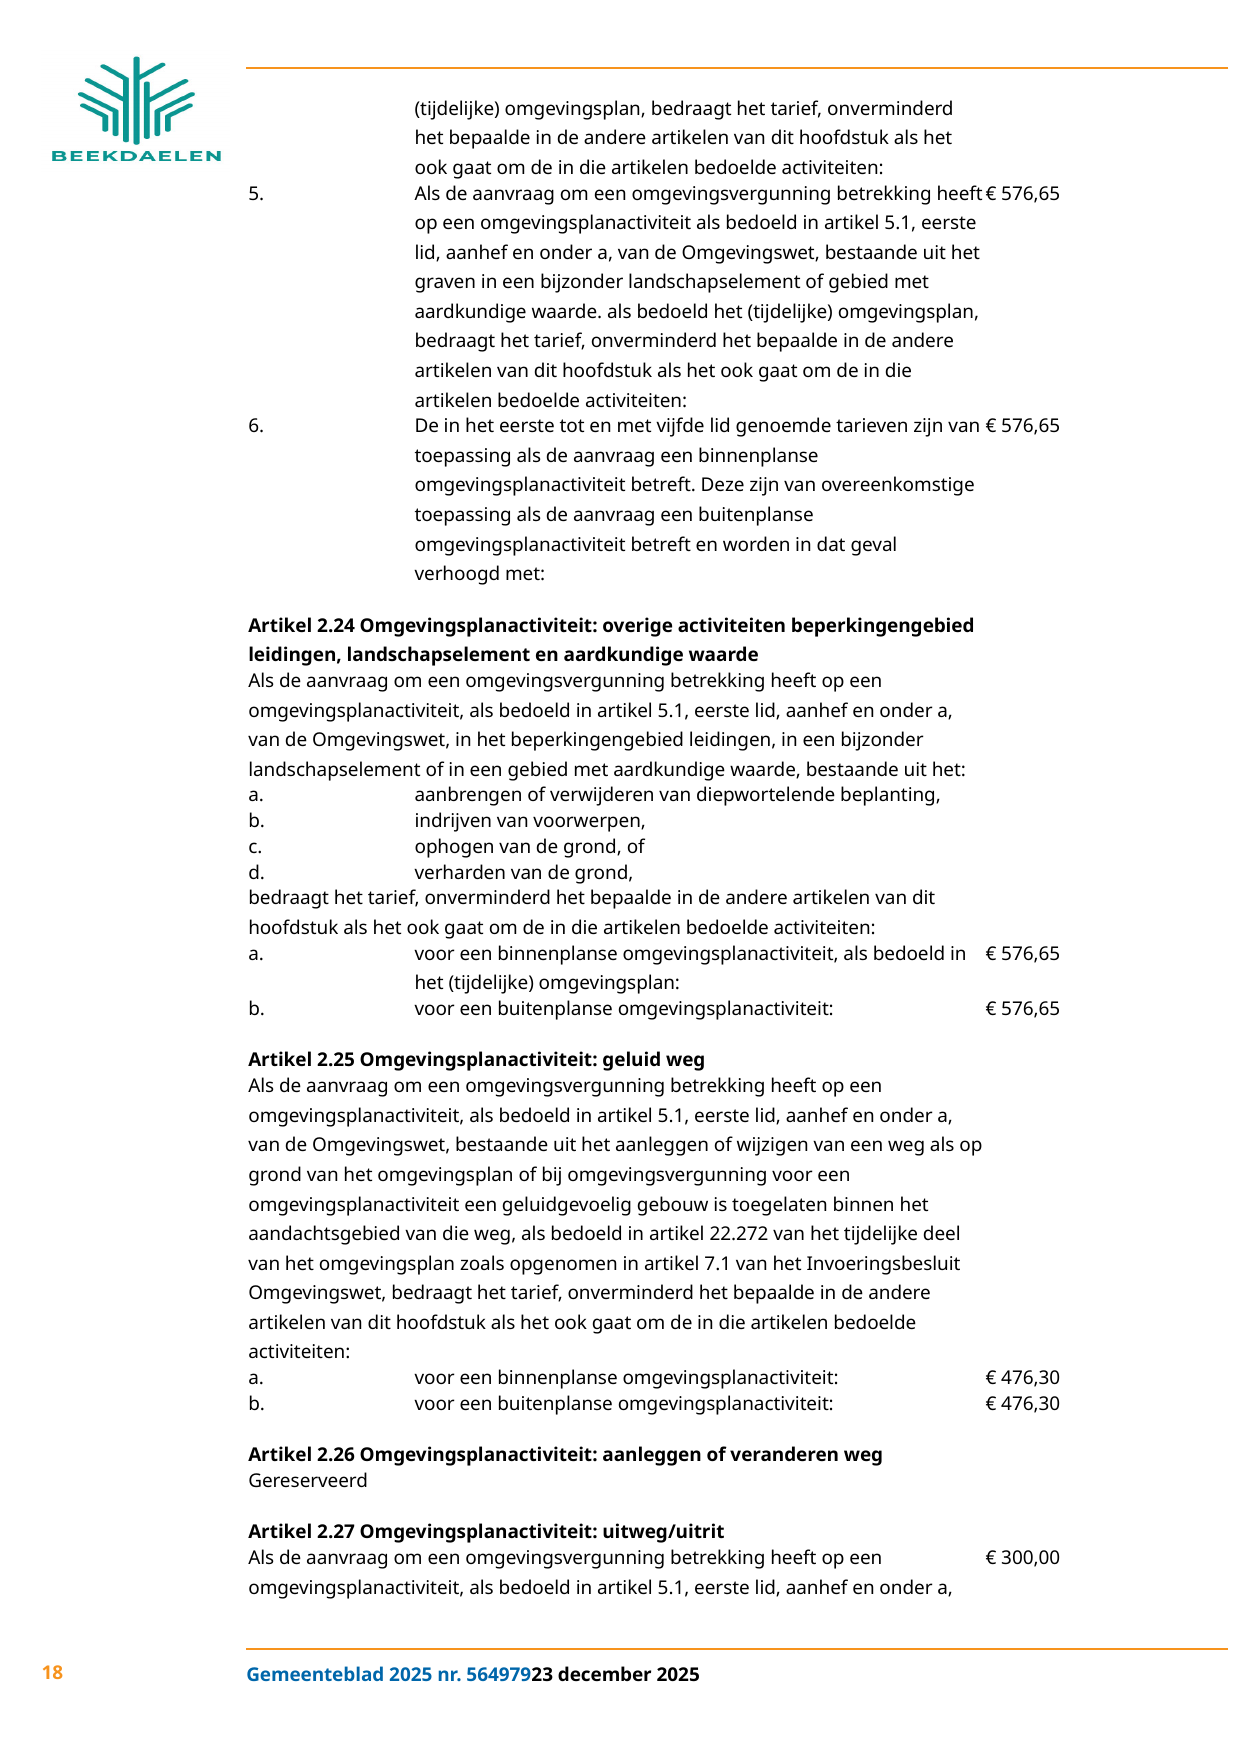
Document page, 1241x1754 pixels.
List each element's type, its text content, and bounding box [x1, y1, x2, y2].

table_cell a. [248, 940, 414, 995]
table_cell verharden van de grond, [414, 859, 985, 884]
table_cell € 576,65 [985, 995, 1152, 1021]
table_cell b. [248, 1390, 414, 1416]
table_cell € 576,65 [985, 180, 1152, 412]
table_cell [985, 667, 1152, 782]
table_cell € 576,65 [985, 413, 1152, 586]
table_cell € 576,65 [985, 940, 1152, 995]
table_cell voor een buitenplanse omgevingsplanactiviteit: [414, 1390, 985, 1416]
table_cell indrijven van voorwerpen, [414, 808, 985, 833]
table_cell Als de aanvraag om een omgevingsvergunning betrekking heeft op een omgevingsplanactiviteit, als bedoeld in artikel 5.1, eerste lid, aanhef en onder a, [248, 1545, 985, 1600]
table_cell Artikel 2.24 Omgevingsplanactiviteit: overige activiteiten beperkingengebied leidingen, landschapselement en aardkundige waarde [248, 612, 985, 667]
table_cell c. [248, 833, 414, 859]
table_cell [985, 833, 1152, 859]
table_cell Als de aanvraag om een omgevingsvergunning betrekking heeft op een omgevingsplanactiviteit, als bedoeld in artikel 5.1, eerste lid, aanhef en onder a, van de Omgevingswet, bestaande uit het aanleggen of wijzigen van een weg als op grond van het omgevingsplan of bij omgevingsvergunning voor een omgevingsplanactiviteit een geluidgevoelig gebouw is toegelaten binnen het aandachtsgebied van die weg, als bedoeld in artikel 22.272 van het tijdelijke deel van het omgevingsplan zoals opgenomen in artikel 7.1 van het Invoeringsbesluit Omgevingswet, bedraagt het tarief, onverminderd het bepaalde in de andere artikelen van dit hoofdstuk als het ook gaat om de in die artikelen bedoelde activiteiten: [248, 1073, 985, 1364]
table_cell [248, 586, 1152, 612]
table_cell 5. [248, 180, 414, 412]
table_cell voor een buitenplanse omgevingsplanactiviteit: [414, 995, 985, 1021]
table_cell € 476,30 [985, 1364, 1152, 1390]
table_cell bedraagt het tarief, onverminderd het bepaalde in de andere artikelen van dit hoofdstuk als het ook gaat om de in die artikelen bedoelde activiteiten: [248, 885, 985, 940]
table_cell Gereserveerd [248, 1467, 985, 1493]
table_cell [985, 1047, 1152, 1072]
table_cell [985, 859, 1152, 884]
table_cell voor een binnenplanse omgevingsplanactiviteit, als bedoeld in het (tijdelijke) omgevingsplan: [414, 940, 985, 995]
table_cell [248, 1416, 1152, 1442]
table_cell 6. [248, 413, 414, 586]
table_cell [985, 782, 1152, 807]
table_cell De in het eerste tot en met vijfde lid genoemde tarieven zijn van toepassing als de aanvraag een binnenplanse omgevingsplanactiviteit betreft. Deze zijn van overeenkomstige toepassing als de aanvraag een buitenplanse omgevingsplanactiviteit betreft en worden in dat geval verhoogd met: [414, 413, 985, 586]
table_cell [985, 885, 1152, 940]
table_cell [985, 95, 1152, 180]
table_cell € 476,30 [985, 1390, 1152, 1416]
table_cell aanbrengen of verwijderen van diepwortelende beplanting, [414, 782, 985, 807]
table_cell [985, 808, 1152, 833]
table_cell [985, 1467, 1152, 1493]
table_cell [248, 1493, 1152, 1519]
table_cell a. [248, 1364, 414, 1390]
table_cell [248, 1021, 1152, 1047]
table_cell Artikel 2.27 Omgevingsplanactiviteit: uitweg/uitrit [248, 1519, 985, 1544]
table_cell b. [248, 995, 414, 1021]
table_cell (tijdelijke) omgevingsplan, bedraagt het tarief, onverminderd het bepaalde in de andere artikelen van dit hoofdstuk als het ook gaat om de in die artikelen bedoelde activiteiten: [414, 95, 985, 180]
table_cell [985, 1519, 1152, 1544]
table_cell Artikel 2.25 Omgevingsplanactiviteit: geluid weg [248, 1047, 985, 1072]
table_cell € 300,00 [985, 1545, 1152, 1600]
table_cell [985, 1442, 1152, 1467]
table_cell ophogen van de grond, of [414, 833, 985, 859]
table_cell Als de aanvraag om een omgevingsvergunning betrekking heeft op een omgevingsplanactiviteit, als bedoeld in artikel 5.1, eerste lid, aanhef en onder a, van de Omgevingswet, in het beperkingengebied leidingen, in een bijzonder landschapselement of in een gebied met aardkundige waarde, bestaande uit het: [248, 667, 985, 782]
table_cell Artikel 2.26 Omgevingsplanactiviteit: aanleggen of veranderen weg [248, 1442, 985, 1467]
table_cell [985, 1073, 1152, 1364]
table_cell [985, 612, 1152, 667]
table_cell [248, 95, 414, 180]
table_cell voor een binnenplanse omgevingsplanactiviteit: [414, 1364, 985, 1390]
table_cell d. [248, 859, 414, 884]
table_cell Als de aanvraag om een omgevingsvergunning betrekking heeft op een omgevingsplanactiviteit als bedoeld in artikel 5.1, eerste lid, aanhef en onder a, van de Omgevingswet, bestaande uit het graven in een bijzonder landschapselement of gebied met aardkundige waarde. als bedoeld het (tijdelijke) omgevingsplan, bedraagt het tarief, onverminderd het bepaalde in de andere artikelen van dit hoofdstuk als het ook gaat om de in die artikelen bedoelde activiteiten: [414, 180, 985, 412]
picture [41, 47, 231, 172]
table_cell b. [248, 808, 414, 833]
table_cell a. [248, 782, 414, 807]
